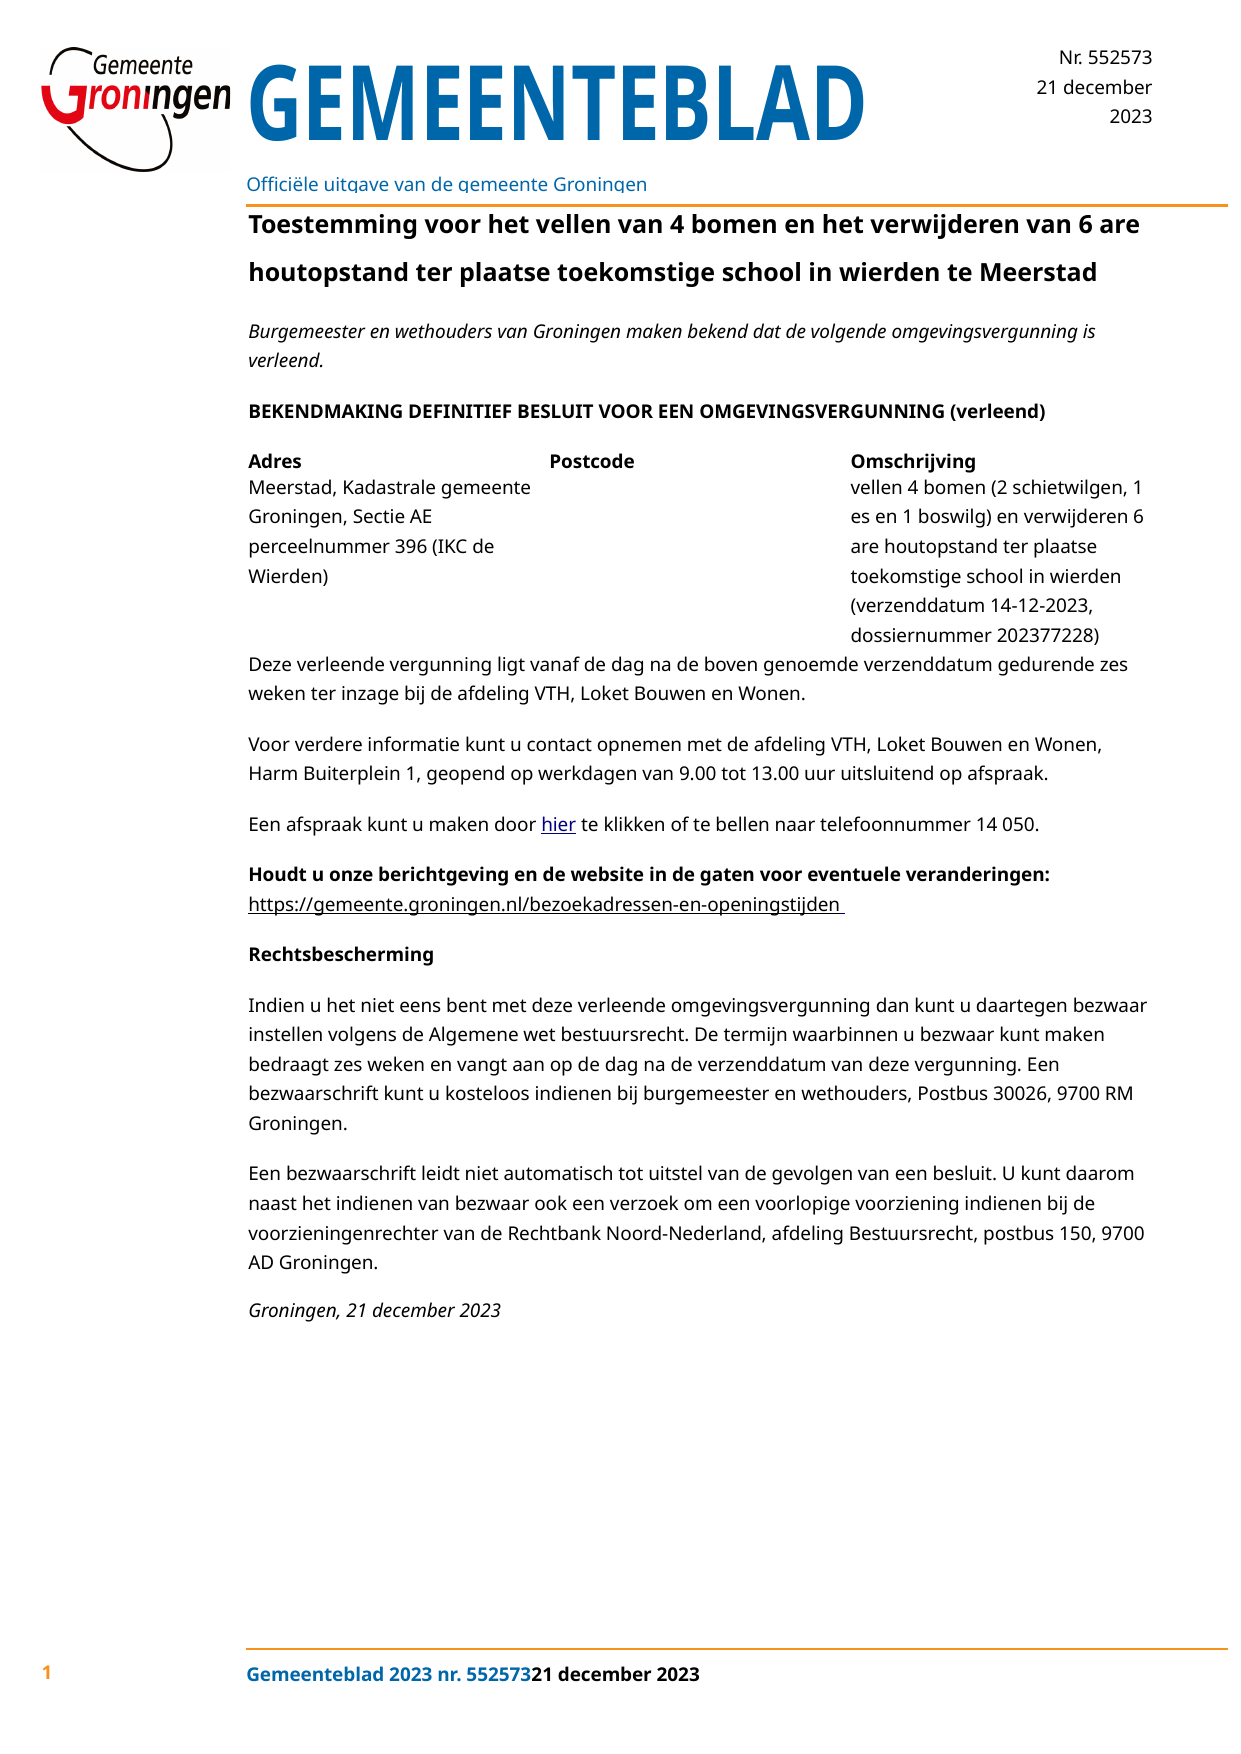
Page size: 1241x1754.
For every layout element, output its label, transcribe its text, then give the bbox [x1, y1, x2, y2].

text Indien u het niet eens bent met deze verleende omgevingsvergunning dan kunt u daartegen bezwaar instellen volgens de Algemene wet bestuursrecht. De termijn waarbinnen u bezwaar kunt maken bedraagt zes weken en vangt aan op de dag na de verzenddatum van deze vergunning. Een bezwaarschrift kunt u kosteloos indienen bij burgemeester en wethouders, Postbus 30026, 9700 RM Groningen. [248, 992, 1152, 1136]
table_header Postcode [549, 449, 850, 474]
text Een afspraak kunt u maken door hier te klikken of te bellen naar telefoonnummer 14 050. [248, 811, 1152, 837]
table_cell vellen 4 bomen (2 schietwilgen, 1 es en 1 boswilg) en verwijderen 6 are houtopstand ter plaatse toekomstige school in wierden (verzenddatum 14-12-2023, dossiernummer 202377228) [850, 474, 1152, 648]
text BEKENDMAKING DEFINITIEF BESLUIT VOOR EEN OMGEVINGSVERGUNNING (verleend) [248, 398, 1152, 424]
text Houdt u onze berichtgeving en de website in de gaten voor eventuele veranderingen: https://gemeente.groningen.nl/bezoekadressen-en-openingstijden [248, 861, 1152, 917]
table_header Omschrijving [850, 449, 1152, 474]
text Burgemeester en wethouders van Groningen maken bekend dat de volgende omgevingsvergunning is verleend. [248, 318, 1152, 373]
text Groningen, 21 december 2023 [248, 1297, 1152, 1323]
text Deze verleende vergunning ligt vanaf de dag na de boven genoemde verzenddatum gedurende zes weken ter inzage bij de afdeling VTH, Loket Bouwen en Wonen. [248, 651, 1152, 706]
text Voor verdere informatie kunt u contact opnemen met de afdeling VTH, Loket Bouwen en Wonen, Harm Buiterplein 1, geopend op werkdagen van 9.00 tot 13.00 uur uitsluitend op afspraak. [248, 731, 1152, 786]
table_cell [549, 474, 850, 648]
picture [41, 47, 231, 172]
text Toestemming voor het vellen van 4 bomen en het verwijderen van 6 are houtopstand ter plaatse toekomstige school in wierden te Meerstad [248, 207, 1152, 288]
table_header Adres [248, 449, 549, 474]
table_cell Meerstad, Kadastrale gemeente Groningen, Sectie AE perceelnummer 396 (IKC de Wierden) [248, 474, 549, 648]
text Rechtsbescherming [248, 941, 1152, 967]
text Een bezwaarschrift leidt niet automatisch tot uitstel van de gevolgen van een besluit. U kunt daarom naast het indienen van bezwaar ook een verzoek om een voorlopige voorziening indienen bij de voorzieningenrechter van de Rechtbank Noord-Nederland, afdeling Bestuursrecht, postbus 150, 9700 AD Groningen. [248, 1161, 1152, 1275]
